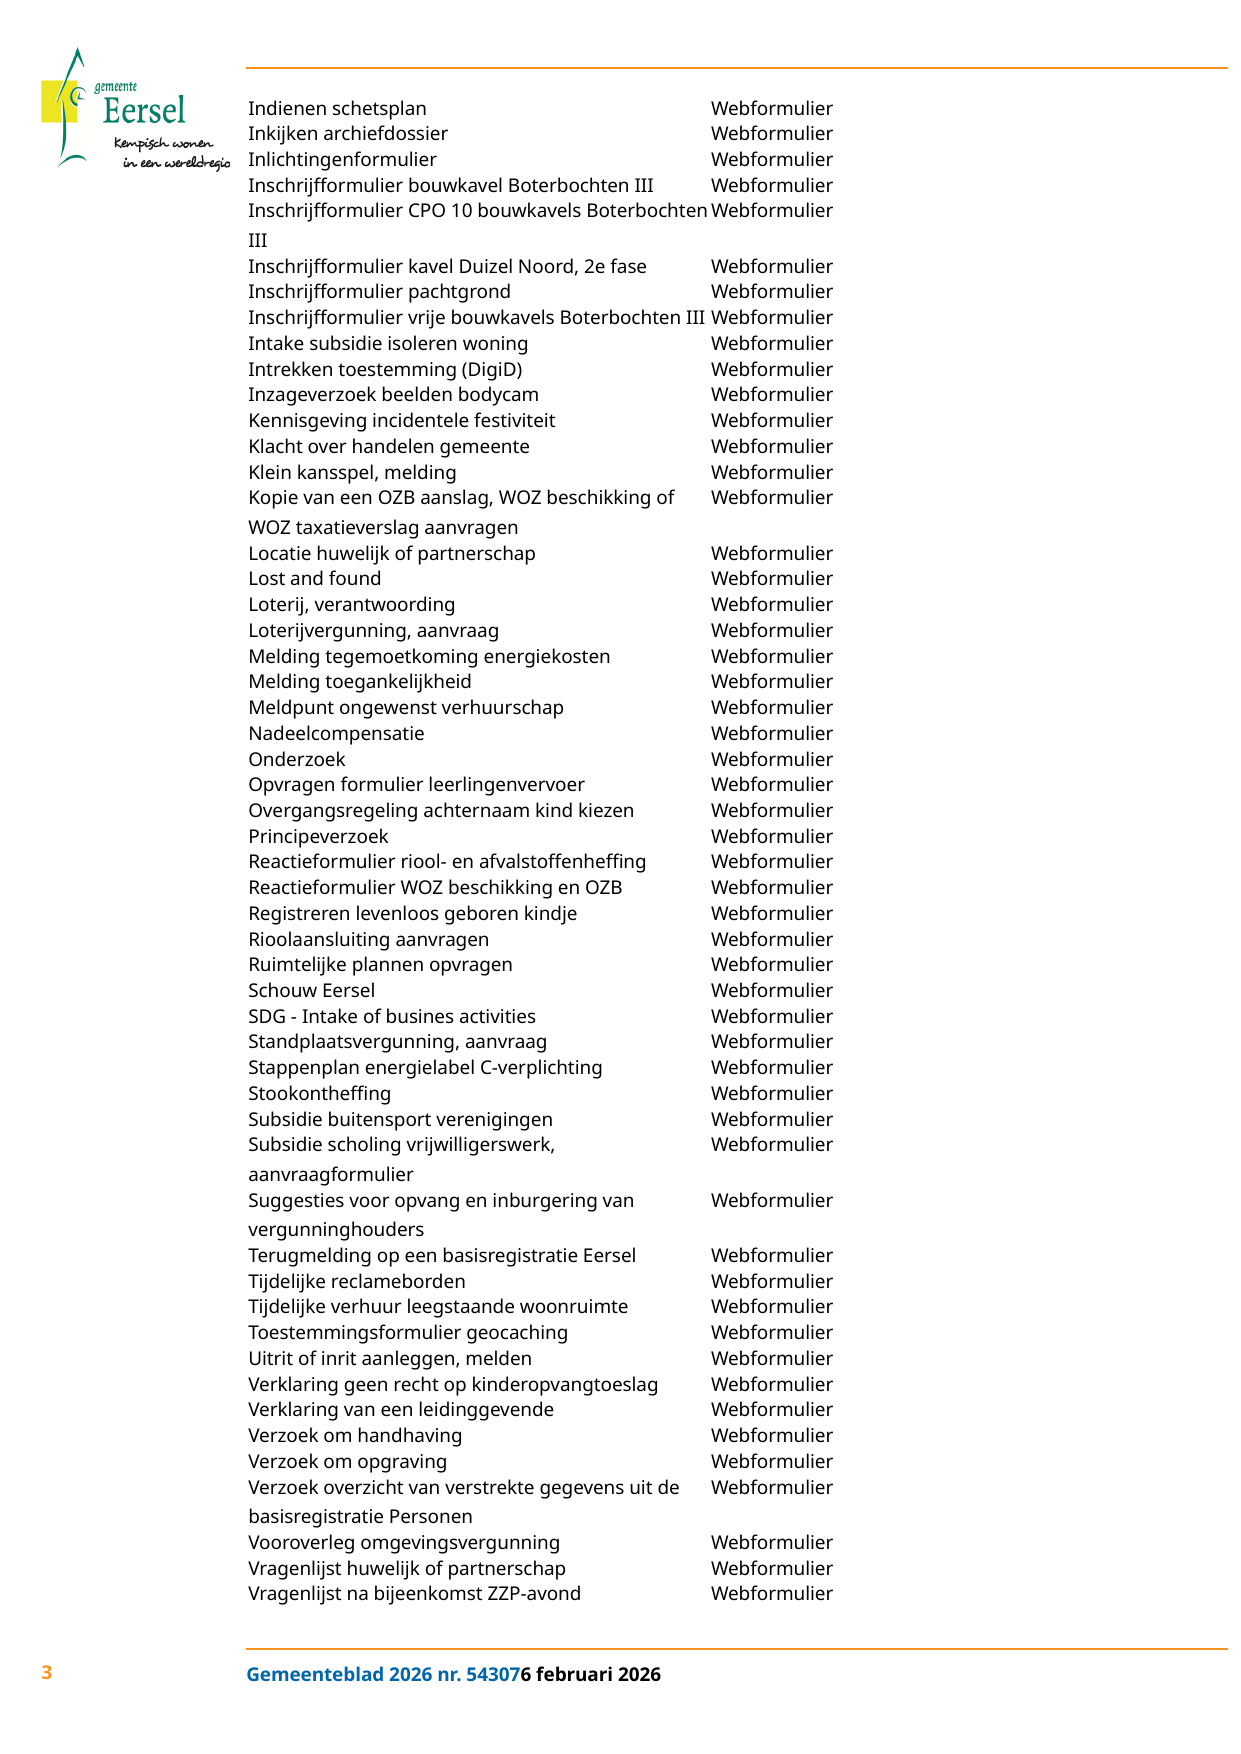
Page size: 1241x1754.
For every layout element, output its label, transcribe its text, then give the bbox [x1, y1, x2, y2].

table_cell Webformulier [711, 746, 1152, 771]
table_cell Opvragen formulier leerlingenvervoer [248, 771, 711, 797]
table_cell Principeverzoek [248, 823, 711, 849]
table_cell Webformulier [711, 669, 1152, 694]
table_cell Verklaring van een leidinggevende [248, 1397, 711, 1422]
table_cell Tijdelijke verhuur leegstaande woonruimte [248, 1294, 711, 1319]
table_cell Webformulier [711, 1242, 1152, 1268]
table_cell Webformulier [711, 1294, 1152, 1319]
table_cell Webformulier [711, 1581, 1152, 1606]
table_cell Webformulier [711, 694, 1152, 720]
table_cell Suggesties voor opvang en inburgering van vergunninghouders [248, 1187, 711, 1242]
table_cell Webformulier [711, 1187, 1152, 1242]
table_cell Webformulier [711, 566, 1152, 591]
table_cell Webformulier [711, 1080, 1152, 1106]
table_cell Webformulier [711, 977, 1152, 1003]
table_cell Toestemmingsformulier geocaching [248, 1320, 711, 1345]
table_cell Webformulier [711, 1423, 1152, 1448]
table_cell Melding toegankelijkheid [248, 669, 711, 694]
table_cell Webformulier [711, 172, 1152, 198]
table_cell Webformulier [711, 1106, 1152, 1132]
table_cell Verzoek overzicht van verstrekte gegevens uit de basisregistratie Personen [248, 1474, 711, 1529]
table_cell Webformulier [711, 1529, 1152, 1555]
table_cell Webformulier [711, 433, 1152, 459]
table_cell Webformulier [711, 952, 1152, 977]
table_cell Inschrijfformulier bouwkavel Boterbochten III [248, 172, 711, 198]
table_cell Webformulier [711, 146, 1152, 172]
table_cell Subsidie scholing vrijwilligerswerk, aanvraagformulier [248, 1132, 711, 1187]
table_cell Stookontheffing [248, 1080, 711, 1106]
table_cell Webformulier [711, 305, 1152, 330]
table_cell Vooroverleg omgevingsvergunning [248, 1529, 711, 1555]
table_cell Lost and found [248, 566, 711, 591]
table_cell Webformulier [711, 900, 1152, 926]
table_cell Melding tegemoetkoming energiekosten [248, 643, 711, 668]
table_cell Reactieformulier riool- en afvalstoffenheffing [248, 849, 711, 874]
table_cell Stappenplan energielabel C-verplichting [248, 1055, 711, 1080]
table_cell Intrekken toestemming (DigiD) [248, 356, 711, 382]
table_cell Webformulier [711, 459, 1152, 484]
table_cell Inschrijfformulier pachtgrond [248, 279, 711, 304]
table_cell Subsidie buitensport verenigingen [248, 1106, 711, 1132]
table_cell Webformulier [711, 591, 1152, 617]
table_cell Webformulier [711, 1003, 1152, 1029]
table_cell Terugmelding op een basisregistratie Eersel [248, 1242, 711, 1268]
table_cell SDG - Intake of busines activities [248, 1003, 711, 1029]
table_cell Standplaatsvergunning, aanvraag [248, 1029, 711, 1054]
table_cell Webformulier [711, 797, 1152, 823]
table_cell Webformulier [711, 926, 1152, 952]
table_cell Webformulier [711, 1268, 1152, 1294]
table_cell Klein kansspel, melding [248, 459, 711, 484]
table_cell Inschrijfformulier vrije bouwkavels Boterbochten III [248, 305, 711, 330]
table_cell Inzageverzoek beelden bodycam [248, 382, 711, 407]
table_cell Webformulier [711, 408, 1152, 433]
table_cell Inkijken archiefdossier [248, 121, 711, 146]
table_cell Locatie huwelijk of partnerschap [248, 540, 711, 566]
table_cell Webformulier [711, 874, 1152, 900]
table_cell Webformulier [711, 1320, 1152, 1345]
table_cell Verzoek om handhaving [248, 1423, 711, 1448]
table_cell Webformulier [711, 643, 1152, 668]
table_cell Verzoek om opgraving [248, 1448, 711, 1474]
table_cell Webformulier [711, 1132, 1152, 1187]
table_cell Schouw Eersel [248, 977, 711, 1003]
table_cell Registreren levenloos geboren kindje [248, 900, 711, 926]
table_cell Webformulier [711, 330, 1152, 356]
table_cell Rioolaansluiting aanvragen [248, 926, 711, 952]
table_cell Meldpunt ongewenst verhuurschap [248, 694, 711, 720]
table_cell Webformulier [711, 1448, 1152, 1474]
table_cell Webformulier [711, 95, 1152, 121]
table_cell Nadeelcompensatie [248, 720, 711, 746]
table_cell Webformulier [711, 121, 1152, 146]
table_cell Webformulier [711, 485, 1152, 540]
table_cell Onderzoek [248, 746, 711, 771]
table_cell Webformulier [711, 720, 1152, 746]
table_cell Intake subsidie isoleren woning [248, 330, 711, 356]
table_cell Kopie van een OZB aanslag, WOZ beschikking of WOZ taxatieverslag aanvragen [248, 485, 711, 540]
table_cell Inschrijfformulier CPO 10 bouwkavels Boterbochten III [248, 198, 711, 253]
table_cell Webformulier [711, 1555, 1152, 1581]
table_cell Webformulier [711, 1055, 1152, 1080]
table_cell Kennisgeving incidentele festiviteit [248, 408, 711, 433]
table_cell Klacht over handelen gemeente [248, 433, 711, 459]
table_cell Webformulier [711, 1345, 1152, 1371]
table_cell Webformulier [711, 382, 1152, 407]
picture [41, 47, 231, 172]
table_cell Loterij, verantwoording [248, 591, 711, 617]
table_cell Vragenlijst huwelijk of partnerschap [248, 1555, 711, 1581]
table_cell Loterijvergunning, aanvraag [248, 617, 711, 643]
table_cell Tijdelijke reclameborden [248, 1268, 711, 1294]
table_cell Webformulier [711, 617, 1152, 643]
table_cell Webformulier [711, 253, 1152, 279]
table_cell Webformulier [711, 823, 1152, 849]
table_cell Webformulier [711, 1371, 1152, 1397]
table_cell Inschrijfformulier kavel Duizel Noord, 2e fase [248, 253, 711, 279]
table_cell Reactieformulier WOZ beschikking en OZB [248, 874, 711, 900]
table_cell Ruimtelijke plannen opvragen [248, 952, 711, 977]
table_cell Webformulier [711, 279, 1152, 304]
table_cell Inlichtingenformulier [248, 146, 711, 172]
table_cell Webformulier [711, 1397, 1152, 1422]
table_cell Webformulier [711, 1474, 1152, 1529]
table_cell Vragenlijst na bijeenkomst ZZP-avond [248, 1581, 711, 1606]
table_cell Webformulier [711, 771, 1152, 797]
table_cell Indienen schetsplan [248, 95, 711, 121]
table_cell Webformulier [711, 849, 1152, 874]
table_cell Overgangsregeling achternaam kind kiezen [248, 797, 711, 823]
table_cell Webformulier [711, 540, 1152, 566]
table_cell Verklaring geen recht op kinderopvangtoeslag [248, 1371, 711, 1397]
table_cell Webformulier [711, 356, 1152, 382]
table_cell Webformulier [711, 198, 1152, 253]
table_cell Uitrit of inrit aanleggen, melden [248, 1345, 711, 1371]
table_cell Webformulier [711, 1029, 1152, 1054]
